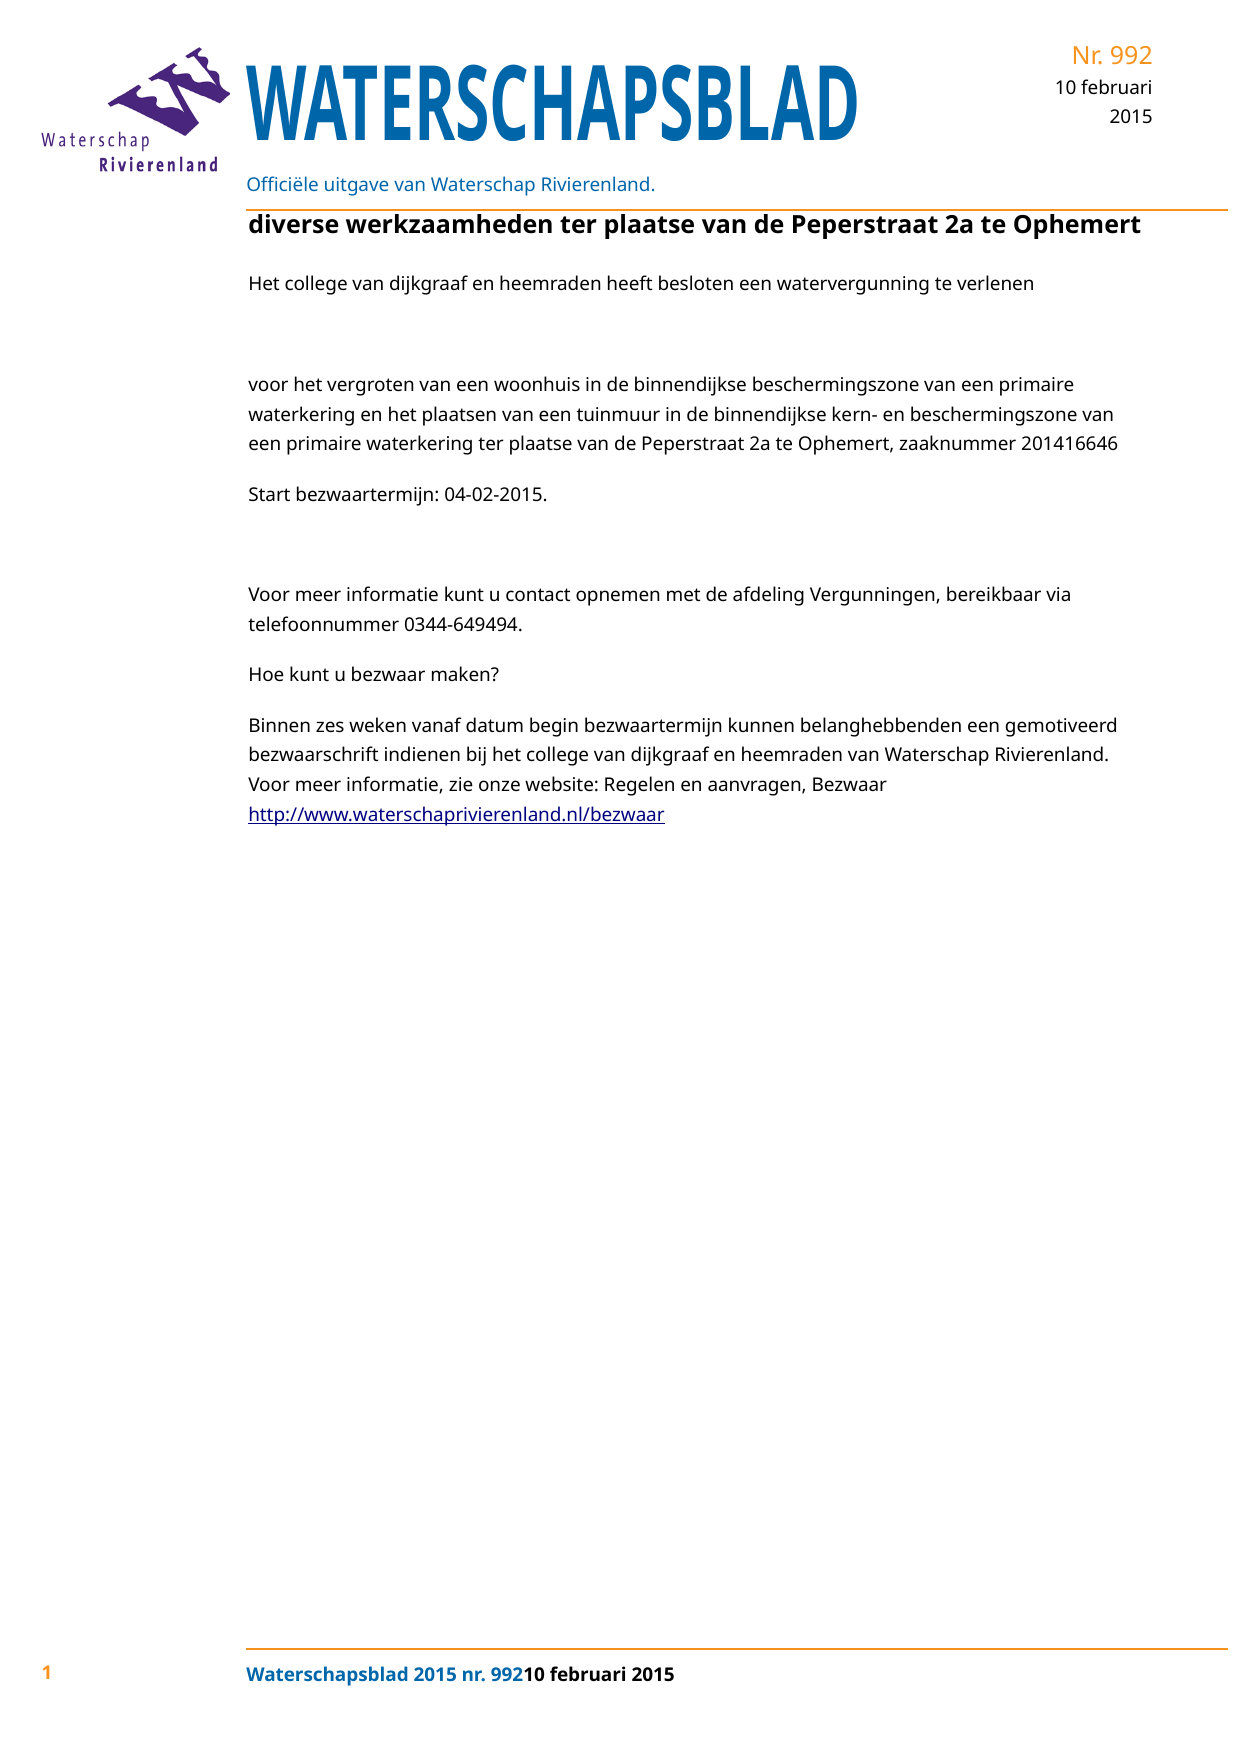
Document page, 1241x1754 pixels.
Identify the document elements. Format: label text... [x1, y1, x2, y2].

text Binnen zes weken vanaf datum begin bezwaartermijn kunnen belanghebbenden een gemotiveerd bezwaarschrift indienen bij het college van dijkgraaf en heemraden van Waterschap Rivierenland. Voor meer informatie, zie onze website: Regelen en aanvragen, Bezwaar http://www.waterschaprivierenland.nl/bezwaar [248, 712, 1152, 826]
text Hoe kunt u bezwaar maken? [248, 662, 1152, 687]
text diverse werkzaamheden ter plaatse van de Peperstraat 2a te Ophemert [248, 211, 1152, 241]
text voor het vergroten van een woonhuis in de binnendijkse beschermingszone van een primaire waterkering en het plaatsen van een tuinmuur in de binnendijkse kern- en beschermingszone van een primaire waterkering ter plaatse van de Peperstraat 2a te Ophemert, zaaknummer 201416646 [248, 371, 1152, 456]
picture [41, 47, 231, 172]
text Het college van dijkgraaf en heemraden heeft besloten een watervergunning te verlenen [248, 270, 1152, 296]
text Start bezwaartermijn: 04-02-2015. [248, 481, 1152, 506]
text Voor meer informatie kunt u contact opnemen met de afdeling Vergunningen, bereikbaar via telefoonnummer 0344-649494. [248, 582, 1152, 637]
